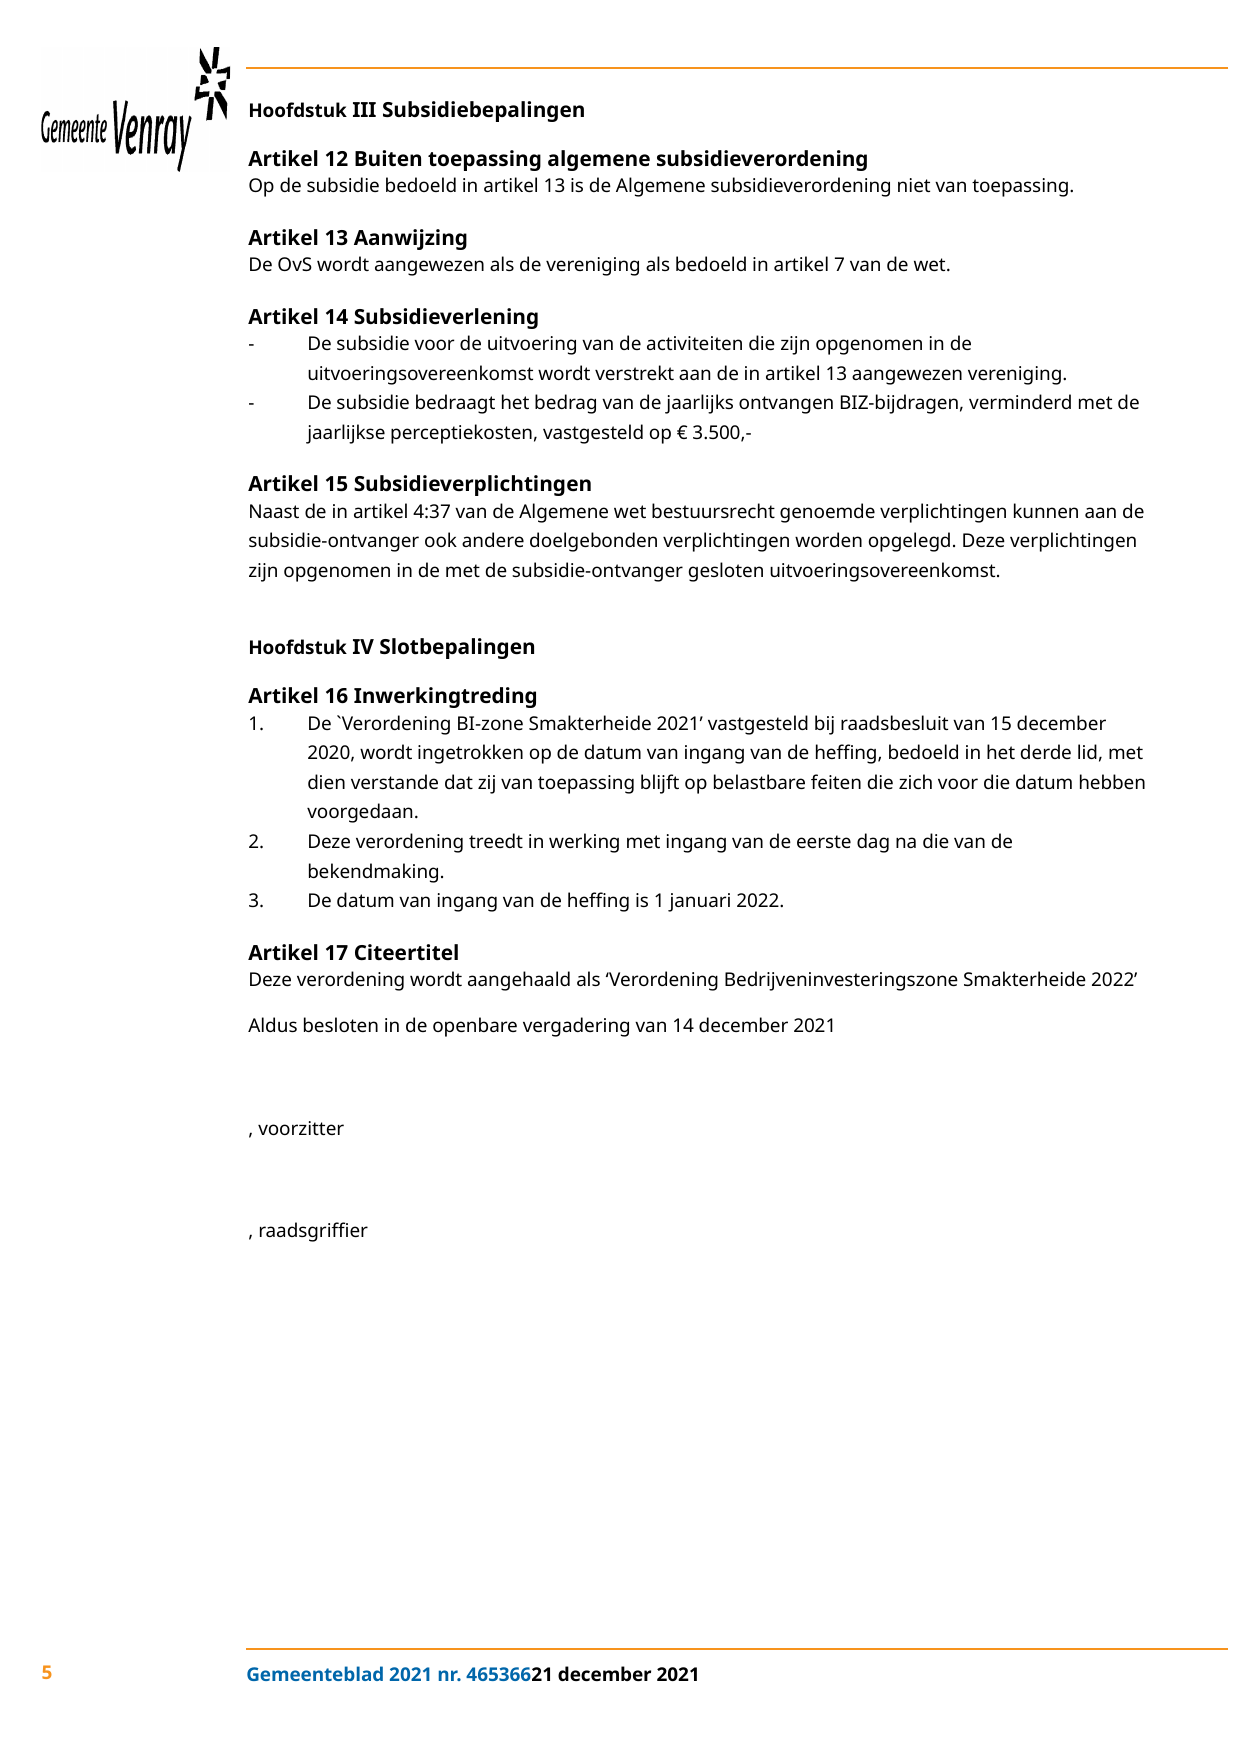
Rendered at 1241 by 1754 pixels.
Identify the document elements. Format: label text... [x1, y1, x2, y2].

text , voorzitter [248, 1115, 1152, 1141]
text Artikel 16 Inwerkingtreding [248, 681, 1152, 710]
list De `Verordening BI-zone Smakterheide 2021’ vastgesteld bij raadsbesluit van 15 december 2020, wordt ingetrokken op de datum van ingang van de heffing, bedoeld in het derde lid, met dien verstande dat zij van toepassing blijft op belastbare feiten die zich voor die datum hebben voorgedaan. [248, 710, 1152, 824]
list De subsidie voor de uitvoering van de activiteiten die zijn opgenomen in de uitvoeringsovereenkomst wordt verstrekt aan de in artikel 13 aangewezen vereniging. [248, 330, 1152, 386]
text Artikel 14 Subsidieverlening [248, 302, 1152, 330]
text Artikel 12 Buiten toepassing algemene subsidieverordening [248, 144, 1152, 172]
text Naast de in artikel 4:37 van de Algemene wet bestuursrecht genoemde verplichtingen kunnen aan de subsidie-ontvanger ook andere doelgebonden verplichtingen worden opgelegd. Deze verplichtingen zijn opgenomen in de met de subsidie-ontvanger gesloten uitvoeringsovereenkomst. [248, 498, 1152, 583]
text , raadsgriffier [248, 1218, 1152, 1243]
text Artikel 17 Citeertitel [248, 938, 1152, 966]
text Aldus besloten in de openbare vergadering van 14 december 2021 [248, 1012, 1152, 1038]
picture [41, 47, 231, 172]
list De datum van ingang van de heffing is 1 januari 2022. [248, 887, 1152, 913]
text Op de subsidie bedoeld in artikel 13 is de Algemene subsidieverordening niet van toepassing. [248, 172, 1152, 198]
list Deze verordening treedt in werking met ingang van de eerste dag na die van de bekendmaking. [248, 828, 1152, 883]
list De subsidie bedraagt het bedrag van de jaarlijks ontvangen BIZ-bijdragen, verminderd met de jaarlijkse perceptiekosten, vastgesteld op € 3.500,- [248, 389, 1152, 445]
text De OvS wordt aangewezen als de vereniging als bedoeld in artikel 7 van de wet. [248, 251, 1152, 277]
text Deze verordening wordt aangehaald als ‘Verordening Bedrijveninvesteringszone Smakterheide 2022’ [248, 966, 1152, 992]
text Hoofdstuk IV Slotbepalingen [248, 632, 1152, 661]
text Artikel 13 Aanwijzing [248, 223, 1152, 251]
text Hoofdstuk III Subsidiebepalingen [248, 95, 1152, 123]
text Artikel 15 Subsidieverplichtingen [248, 469, 1152, 498]
